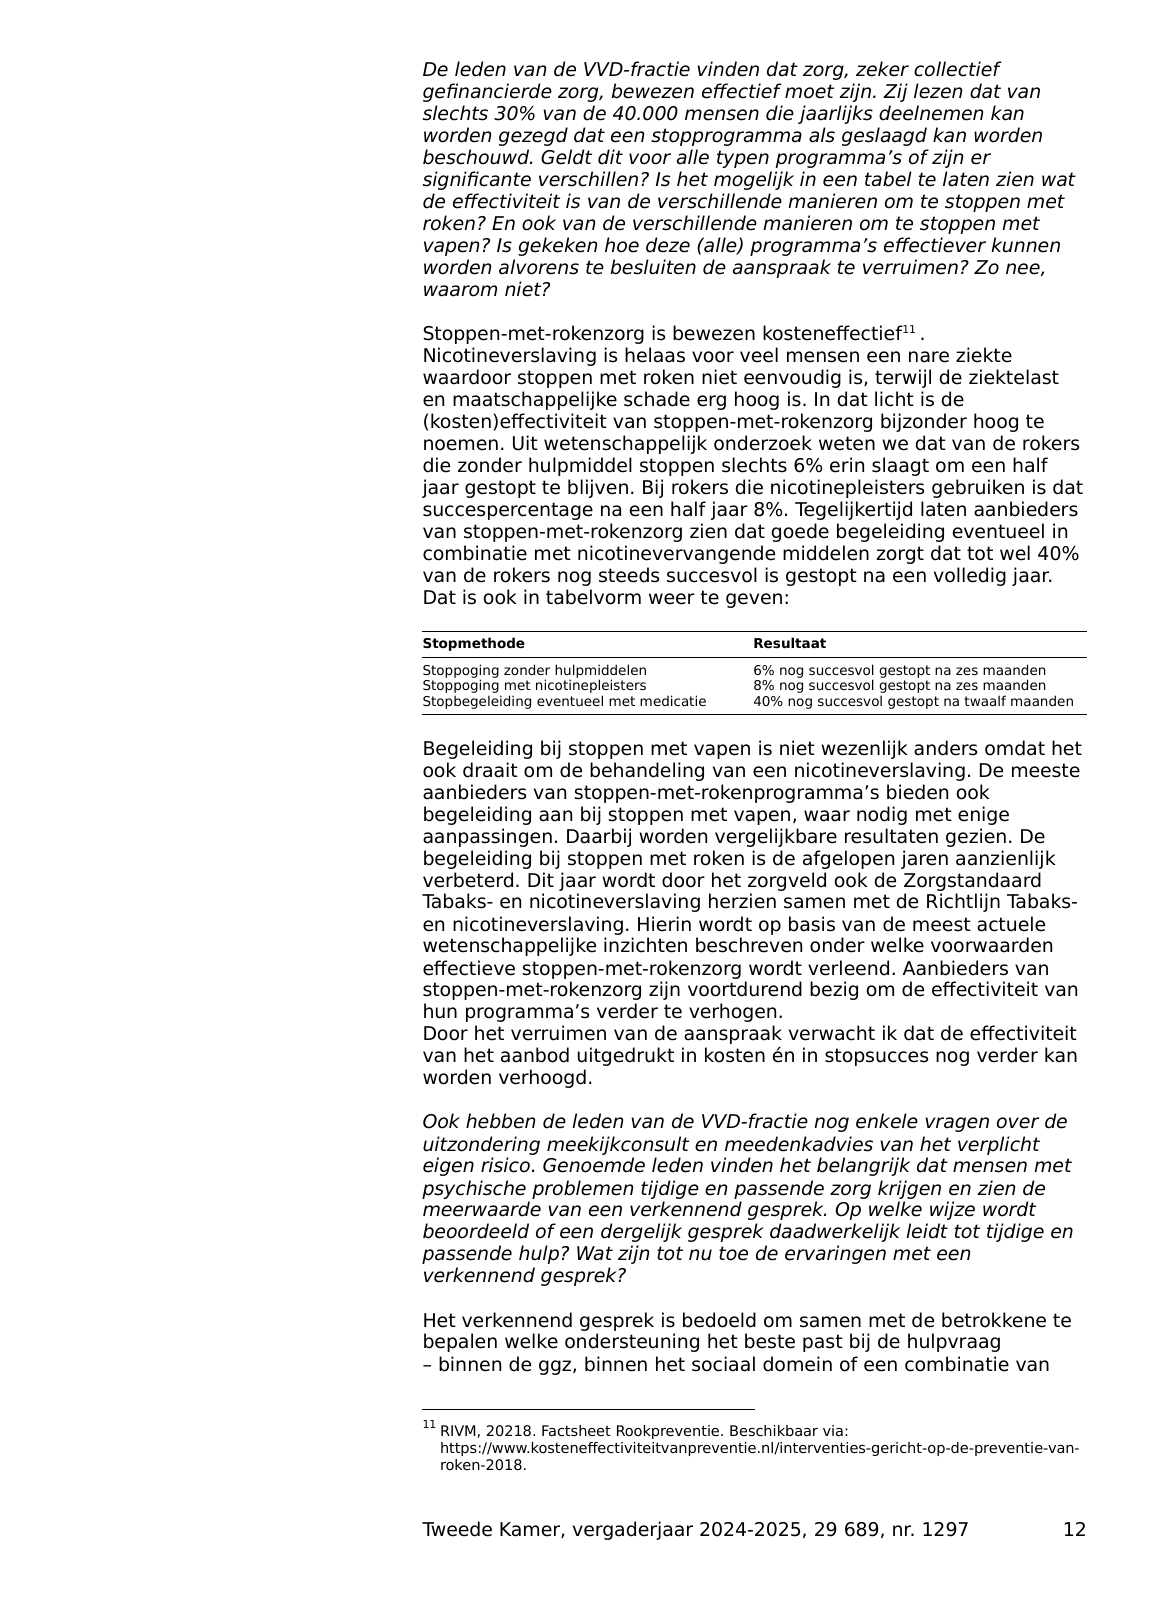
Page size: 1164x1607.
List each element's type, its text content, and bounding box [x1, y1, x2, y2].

text Begeleiding bij stoppen met vapen is niet wezenlijk anders omdat het ook draait om de behandeling van een nicotineverslaving. De meeste aanbieders van stoppen-met-rokenprogramma’s bieden ook begeleiding aan bij stoppen met vapen, waar nodig met enige aanpassingen. Daarbij worden vergelijkbare resultaten gezien. De begeleiding bij stoppen met roken is de afgelopen jaren aanzienlijk verbeterd. Dit jaar wordt door het zorgveld ook de Zorgstandaard Tabaks- en nicotineverslaving herzien samen met de Richtlijn Tabaks- en nicotineverslaving. Hierin wordt op basis van de meest actuele wetenschappelijke inzichten beschreven onder welke voorwaarden effectieve stoppen-met-rokenzorg wordt verleend. Aanbieders van stoppen-met-rokenzorg zijn voortdurend bezig om de effectiviteit van hun programma’s verder te verhogen. [422, 738, 1087, 1023]
text Door het verruimen van de aanspraak verwacht ik dat de effectiviteit van het aanbod uitgedrukt in kosten én in stopsucces nog verder kan worden verhoogd. [422, 1023, 1087, 1089]
table_cell 40% nog succesvol gestopt na twaalf maanden [747, 694, 1087, 714]
table_cell Stopbegeleiding eventueel met medicatie [422, 694, 747, 714]
text De leden van de VVD-fractie vinden dat zorg, zeker collectief gefinancierde zorg, bewezen effectief moet zijn. Zij lezen dat van slechts 30% van de 40.000 mensen die jaarlijks deelnemen kan worden gezegd dat een stopprogramma als geslaagd kan worden beschouwd. Geldt dit voor alle typen programma’s of zijn er significante verschillen? Is het mogelijk in een tabel te laten zien wat de effectiviteit is van de verschillende manieren om te stoppen met roken? En ook van de verschillende manieren om te stoppen met vapen? Is gekeken hoe deze (alle) programma’s effectiever kunnen worden alvorens te besluiten de aanspraak te verruimen? Zo nee, waarom niet? [422, 59, 1087, 301]
table_cell 8% nog succesvol gestopt na zes maanden [747, 678, 1087, 694]
table_cell Stoppoging met nicotinepleisters [422, 678, 747, 694]
table_cell 6% nog succesvol gestopt na zes maanden [747, 658, 1087, 678]
table_header Resultaat [747, 632, 1087, 657]
table_cell Stoppoging zonder hulpmiddelen [422, 658, 747, 678]
text Ook hebben de leden van de VVD-fractie nog enkele vragen over de uitzondering meekijkconsult en meedenkadvies van het verplicht eigen risico. Genoemde leden vinden het belangrijk dat mensen met psychische problemen tijdige en passende zorg krijgen en zien de meerwaarde van een verkennend gesprek. Op welke wijze wordt beoordeeld of een dergelijk gesprek daadwerkelijk leidt tot tijdige en passende hulp? Wat zijn tot nu toe de ervaringen met een verkennend gesprek? [422, 1111, 1087, 1287]
table_header Stopmethode [422, 632, 747, 657]
text Stoppen-met-rokenzorg is bewezen kosteneffectief. Nicotineverslaving is helaas voor veel mensen een nare ziekte waardoor stoppen met roken niet eenvoudig is, terwijl de ziektelast en maatschappelijke schade erg hoog is. In dat licht is de (kosten)effectiviteit van stoppen-met-rokenzorg bijzonder hoog te noemen. Uit wetenschappelijk onderzoek weten we dat van de rokers die zonder hulpmiddel stoppen slechts 6% erin slaagt om een half jaar gestopt te blijven. Bij rokers die nicotinepleisters gebruiken is dat succespercentage na een half jaar 8%. Tegelijkertijd laten aanbieders van stoppen-met-rokenzorg zien dat goede begeleiding eventueel in combinatie met nicotinevervangende middelen zorgt dat tot wel 40% van de rokers nog steeds succesvol is gestopt na een volledig jaar. Dat is ook in tabelvorm weer te geven: [422, 323, 1087, 609]
text RIVM, 20218. Factsheet Rookpreventie. Beschikbaar via: https://www.kosteneffectiviteitvanpreventie.nl/interventies-gericht-op-de-preventie-van-roken-2018. [422, 1418, 1087, 1474]
text Het verkennend gesprek is bedoeld om samen met de betrokkene te bepalen welke ondersteuning het beste past bij de hulpvraag – binnen de ggz, binnen het sociaal domein of een combinatie van [422, 1309, 1087, 1375]
